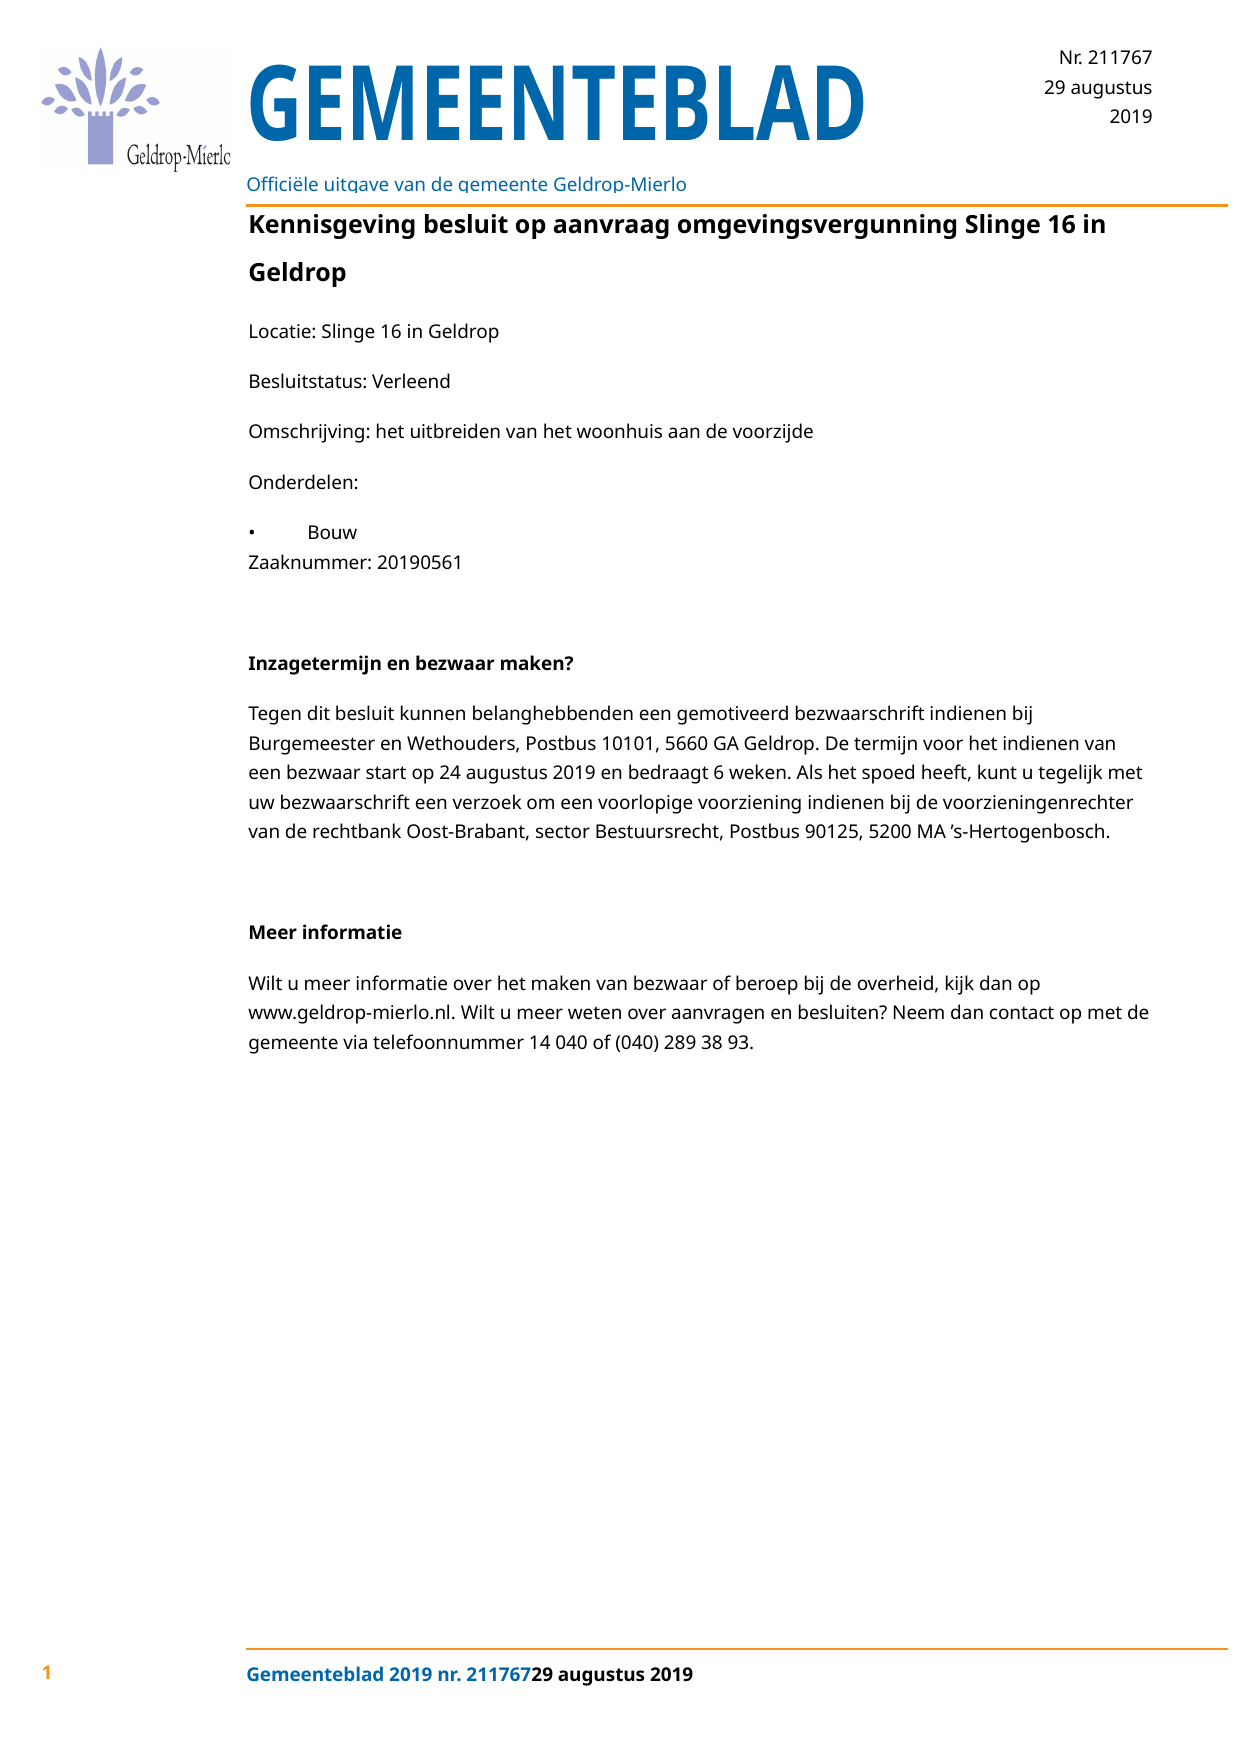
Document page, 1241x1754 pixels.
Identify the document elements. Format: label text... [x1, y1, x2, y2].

text Locatie: Slinge 16 in Geldrop [248, 318, 1152, 344]
text Besluitstatus: Verleend [248, 368, 1152, 394]
picture [41, 47, 231, 172]
text Omschrijving: het uitbreiden van het woonhuis aan de voorzijde [248, 419, 1152, 444]
text Onderdelen: [248, 469, 1152, 495]
text Inzagetermijn en bezwaar maken? [248, 650, 1152, 676]
text Tegen dit besluit kunnen belanghebbenden een gemotiveerd bezwaarschrift indienen bij Burgemeester en Wethouders, Postbus 10101, 5660 GA Geldrop. De termijn voor het indienen van een bezwaar start op 24 augustus 2019 en bedraagt 6 weken. Als het spoed heeft, kunt u tegelijk met uw bezwaarschrift een verzoek om een voorlopige voorziening indienen bij de voorzieningenrechter van de rechtbank Oost-Brabant, sector Bestuursrecht, Postbus 90125, 5200 MA ’s-Hertogenbosch. [248, 700, 1152, 844]
text Kennisgeving besluit op aanvraag omgevingsvergunning Slinge 16 in Geldrop [248, 207, 1152, 288]
text Zaaknummer: 20190561 [248, 549, 1152, 575]
text Meer informatie [248, 919, 1152, 945]
text Wilt u meer informatie over het maken van bezwaar of beroep bij de overheid, kijk dan op www.geldrop-mierlo.nl. Wilt u meer weten over aanvragen en besluiten? Neem dan contact op met de gemeente via telefoonnummer 14 040 of (040) 289 38 93. [248, 970, 1152, 1055]
list Bouw [248, 519, 1152, 545]
